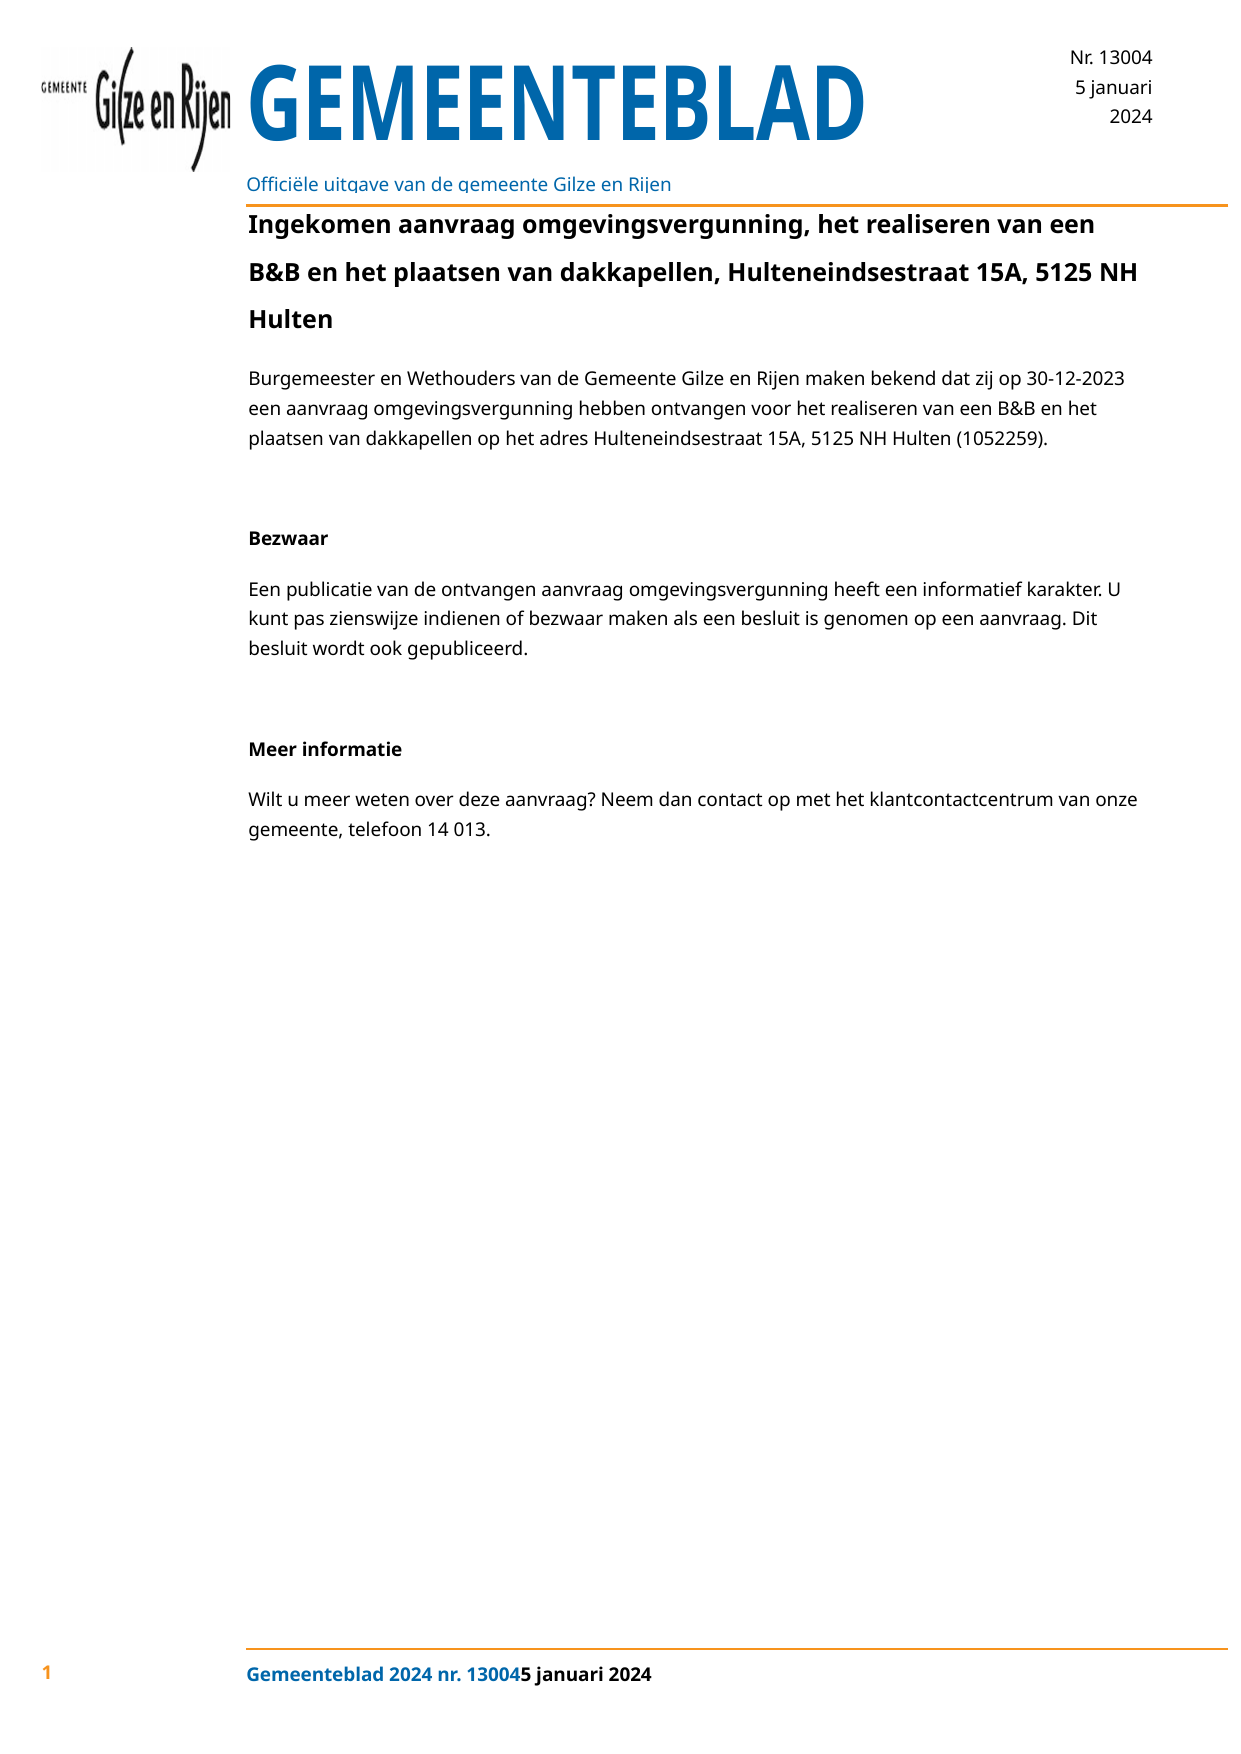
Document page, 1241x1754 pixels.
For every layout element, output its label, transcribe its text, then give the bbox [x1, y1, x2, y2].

text Ingekomen aanvraag omgevingsvergunning, het realiseren van een B&B en het plaatsen van dakkapellen, Hulteneindsestraat 15A, 5125 NH Hulten [248, 207, 1152, 336]
text Meer informatie [248, 736, 1152, 762]
text Wilt u meer weten over deze aanvraag? Neem dan contact op met het klantcontactcentrum van onze gemeente, telefoon 14 013. [248, 786, 1152, 842]
text Bezwaar [248, 526, 1152, 551]
text Een publicatie van de ontvangen aanvraag omgevingsvergunning heeft een informatief karakter. U kunt pas zienswijze indienen of bezwaar maken als een besluit is genomen op een aanvraag. Dit besluit wordt ook gepubliceerd. [248, 576, 1152, 661]
text Burgemeester en Wethouders van de Gemeente Gilze en Rijen maken bekend dat zij op 30-12-2023 een aanvraag omgevingsvergunning hebben ontvangen voor het realiseren van een B&B en het plaatsen van dakkapellen op het adres Hulteneindsestraat 15A, 5125 NH Hulten (1052259). [248, 366, 1152, 450]
picture [41, 47, 231, 172]
